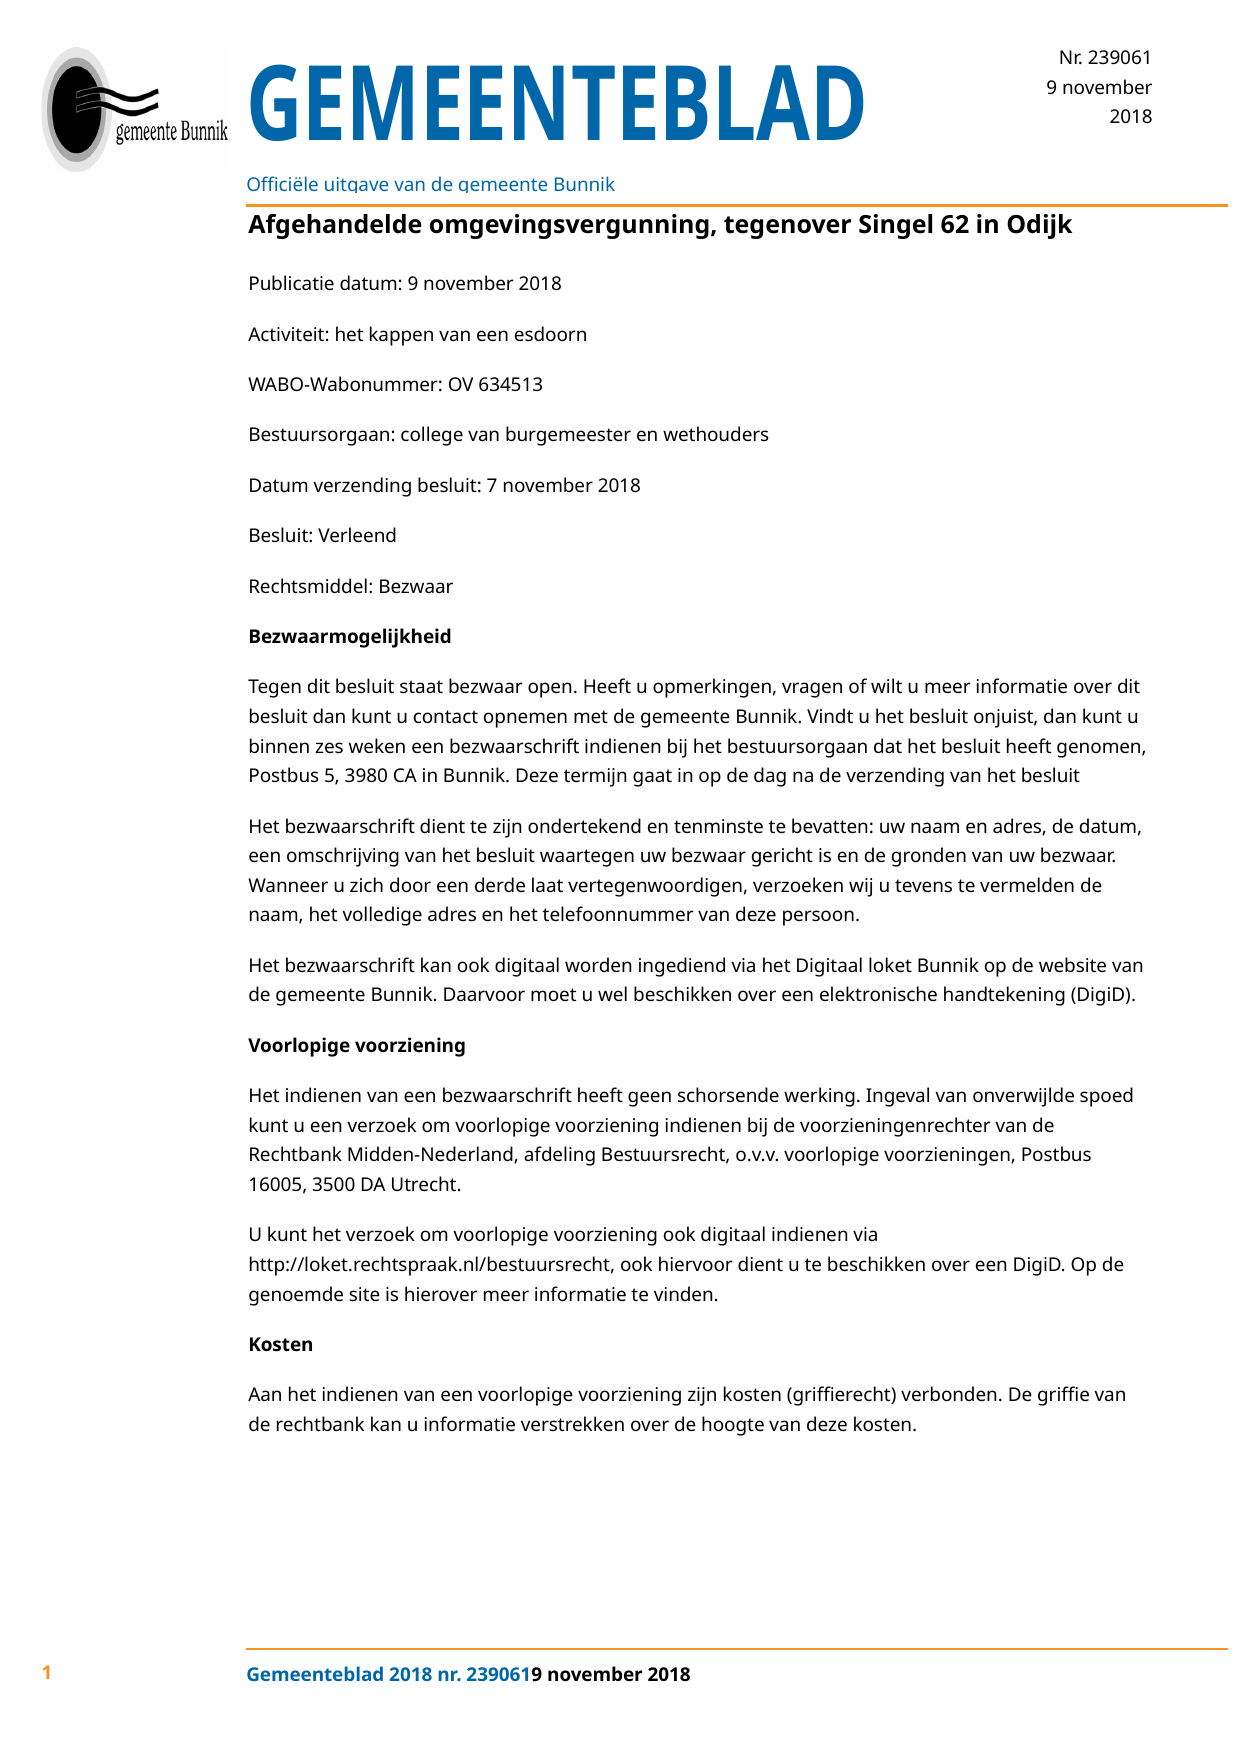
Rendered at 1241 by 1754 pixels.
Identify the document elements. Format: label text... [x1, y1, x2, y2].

picture [41, 47, 231, 172]
text Voorlopige voorziening [248, 1032, 1152, 1058]
text Publicatie datum: 9 november 2018 [248, 270, 1152, 296]
text Bezwaarmogelijkheid [248, 623, 1152, 649]
text WABO-Wabonummer: OV 634513 [248, 371, 1152, 397]
text Tegen dit besluit staat bezwaar open. Heeft u opmerkingen, vragen of wilt u meer informatie over dit besluit dan kunt u contact opnemen met de gemeente Bunnik. Vindt u het besluit onjuist, dan kunt u binnen zes weken een bezwaarschrift indienen bij het bestuursorgaan dat het besluit heeft genomen, Postbus 5, 3980 CA in Bunnik. Deze termijn gaat in op de dag na de verzending van het besluit [248, 674, 1152, 788]
text Het bezwaarschrift kan ook digitaal worden ingediend via het Digitaal loket Bunnik op de website van de gemeente Bunnik. Daarvoor moet u wel beschikken over een elektronische handtekening (DigiD). [248, 952, 1152, 1007]
text Datum verzending besluit: 7 november 2018 [248, 472, 1152, 498]
text Activiteit: het kappen van een esdoorn [248, 321, 1152, 346]
text U kunt het verzoek om voorlopige voorziening ook digitaal indienen via http://loket.rechtspraak.nl/bestuursrecht, ook hiervoor dient u te beschikken over een DigiD. Op de genoemde site is hierover meer informatie te vinden. [248, 1222, 1152, 1306]
text Kosten [248, 1331, 1152, 1357]
text Rechtsmiddel: Bezwaar [248, 573, 1152, 598]
text Het bezwaarschrift dient te zijn ondertekend en tenminste te bevatten: uw naam en adres, de datum, een omschrijving van het besluit waartegen uw bezwaar gericht is en de gronden van uw bezwaar. Wanneer u zich door een derde laat vertegenwoordigen, verzoeken wij u tevens te vermelden de naam, het volledige adres en het telefoonnummer van deze persoon. [248, 813, 1152, 927]
text Afgehandelde omgevingsvergunning, tegenover Singel 62 in Odijk [248, 207, 1152, 241]
text Bestuursorgaan: college van burgemeester en wethouders [248, 422, 1152, 447]
text Het indienen van een bezwaarschrift heeft geen schorsende werking. Ingeval van onverwijlde spoed kunt u een verzoek om voorlopige voorziening indienen bij de voorzieningenrechter van de Rechtbank Midden-Nederland, afdeling Bestuursrecht, o.v.v. voorlopige voorzieningen, Postbus 16005, 3500 DA Utrecht. [248, 1082, 1152, 1197]
text Aan het indienen van een voorlopige voorziening zijn kosten (griffierecht) verbonden. De griffie van de rechtbank kan u informatie verstrekken over de hoogte van deze kosten. [248, 1382, 1152, 1437]
text Besluit: Verleend [248, 522, 1152, 548]
